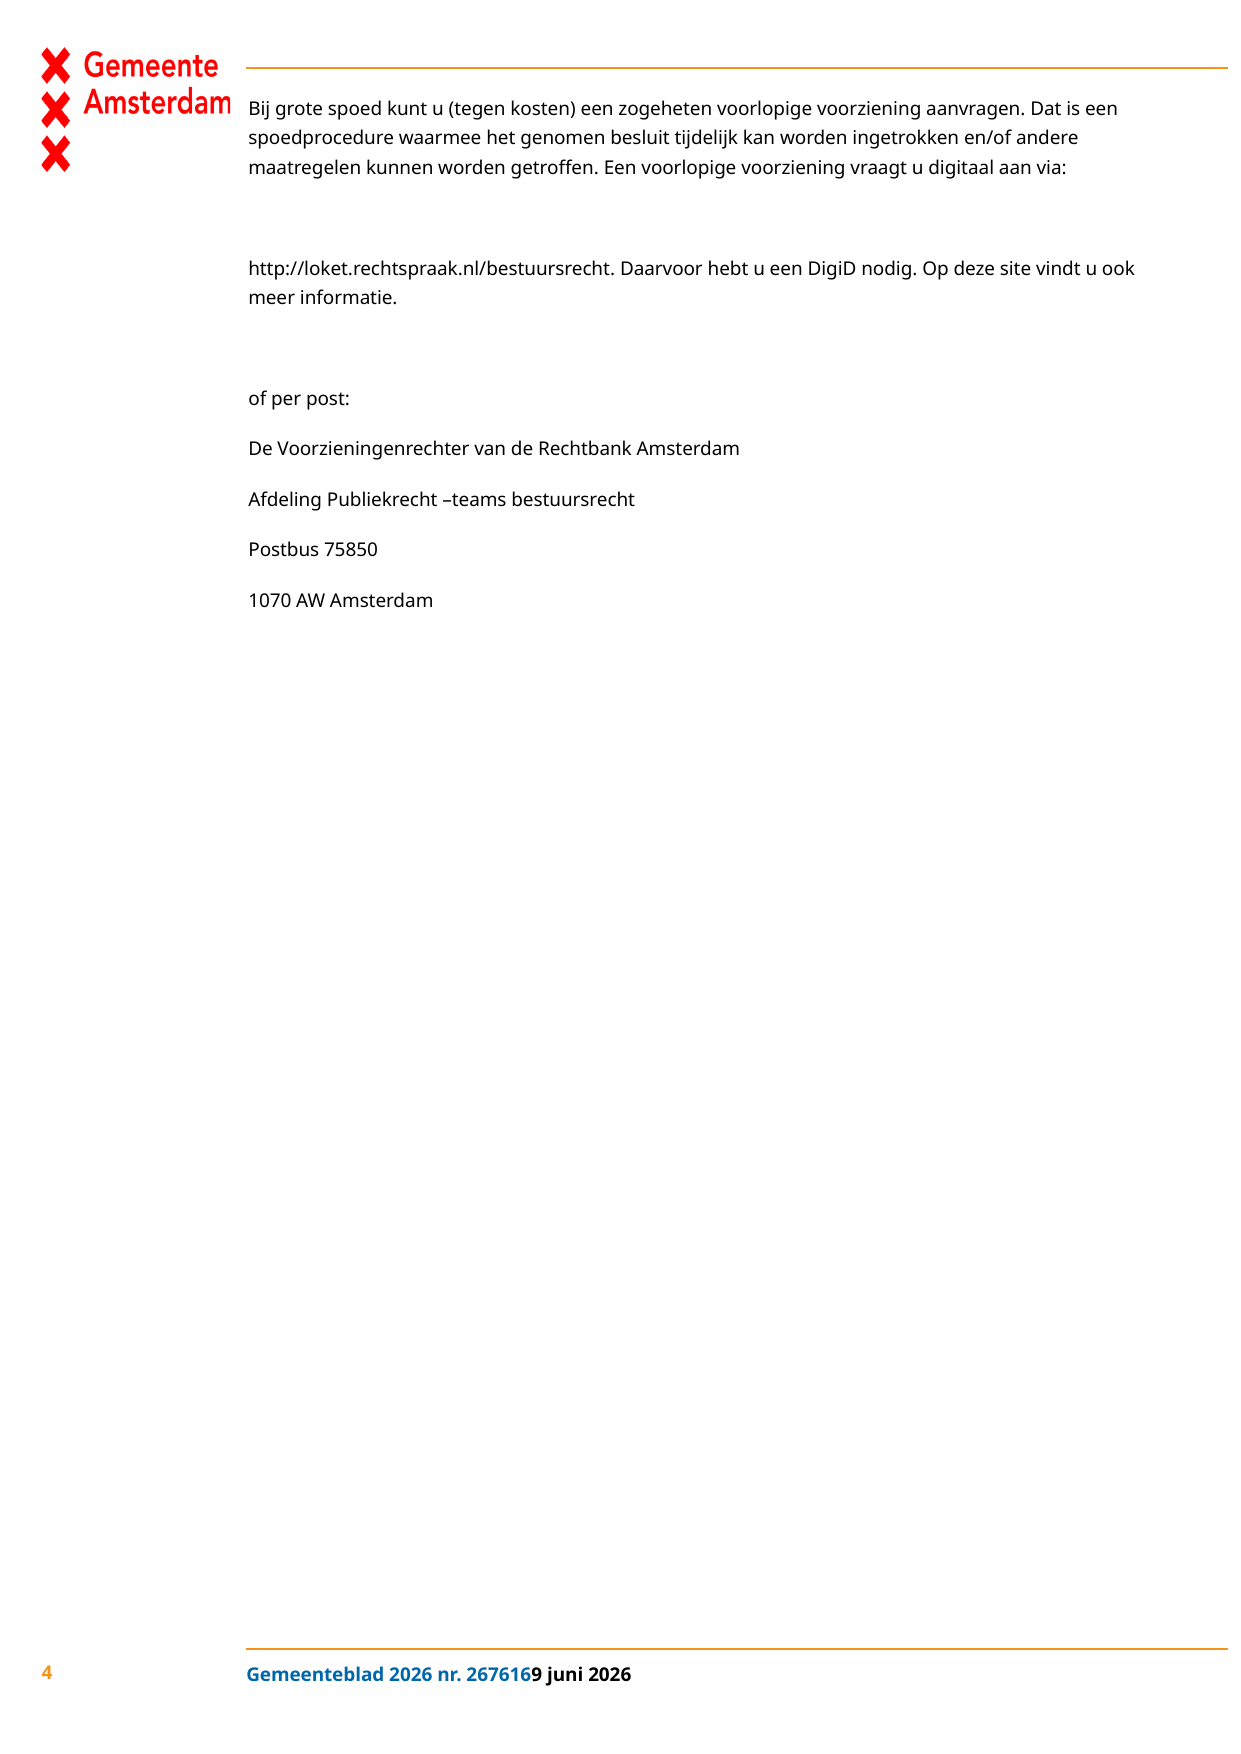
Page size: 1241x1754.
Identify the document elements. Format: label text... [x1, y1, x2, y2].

picture [41, 47, 231, 172]
text De Voorzieningenrechter van de Rechtbank Amsterdam [248, 436, 1152, 461]
text Postbus 75850 [248, 536, 1152, 562]
text Bij grote spoed kunt u (tegen kosten) een zogeheten voorlopige voorziening aanvragen. Dat is een spoedprocedure waarmee het genomen besluit tijdelijk kan worden ingetrokken en/of andere maatregelen kunnen worden getroffen. Een voorlopige voorziening vraagt u digitaal aan via: [248, 95, 1152, 180]
text Afdeling Publiekrecht –teams bestuursrecht [248, 486, 1152, 512]
text http://loket.rechtspraak.nl/bestuursrecht. Daarvoor hebt u een DigiD nodig. Op deze site vindt u ook meer informatie. [248, 255, 1152, 310]
text 1070 AW Amsterdam [248, 587, 1152, 613]
text of per post: [248, 385, 1152, 411]
